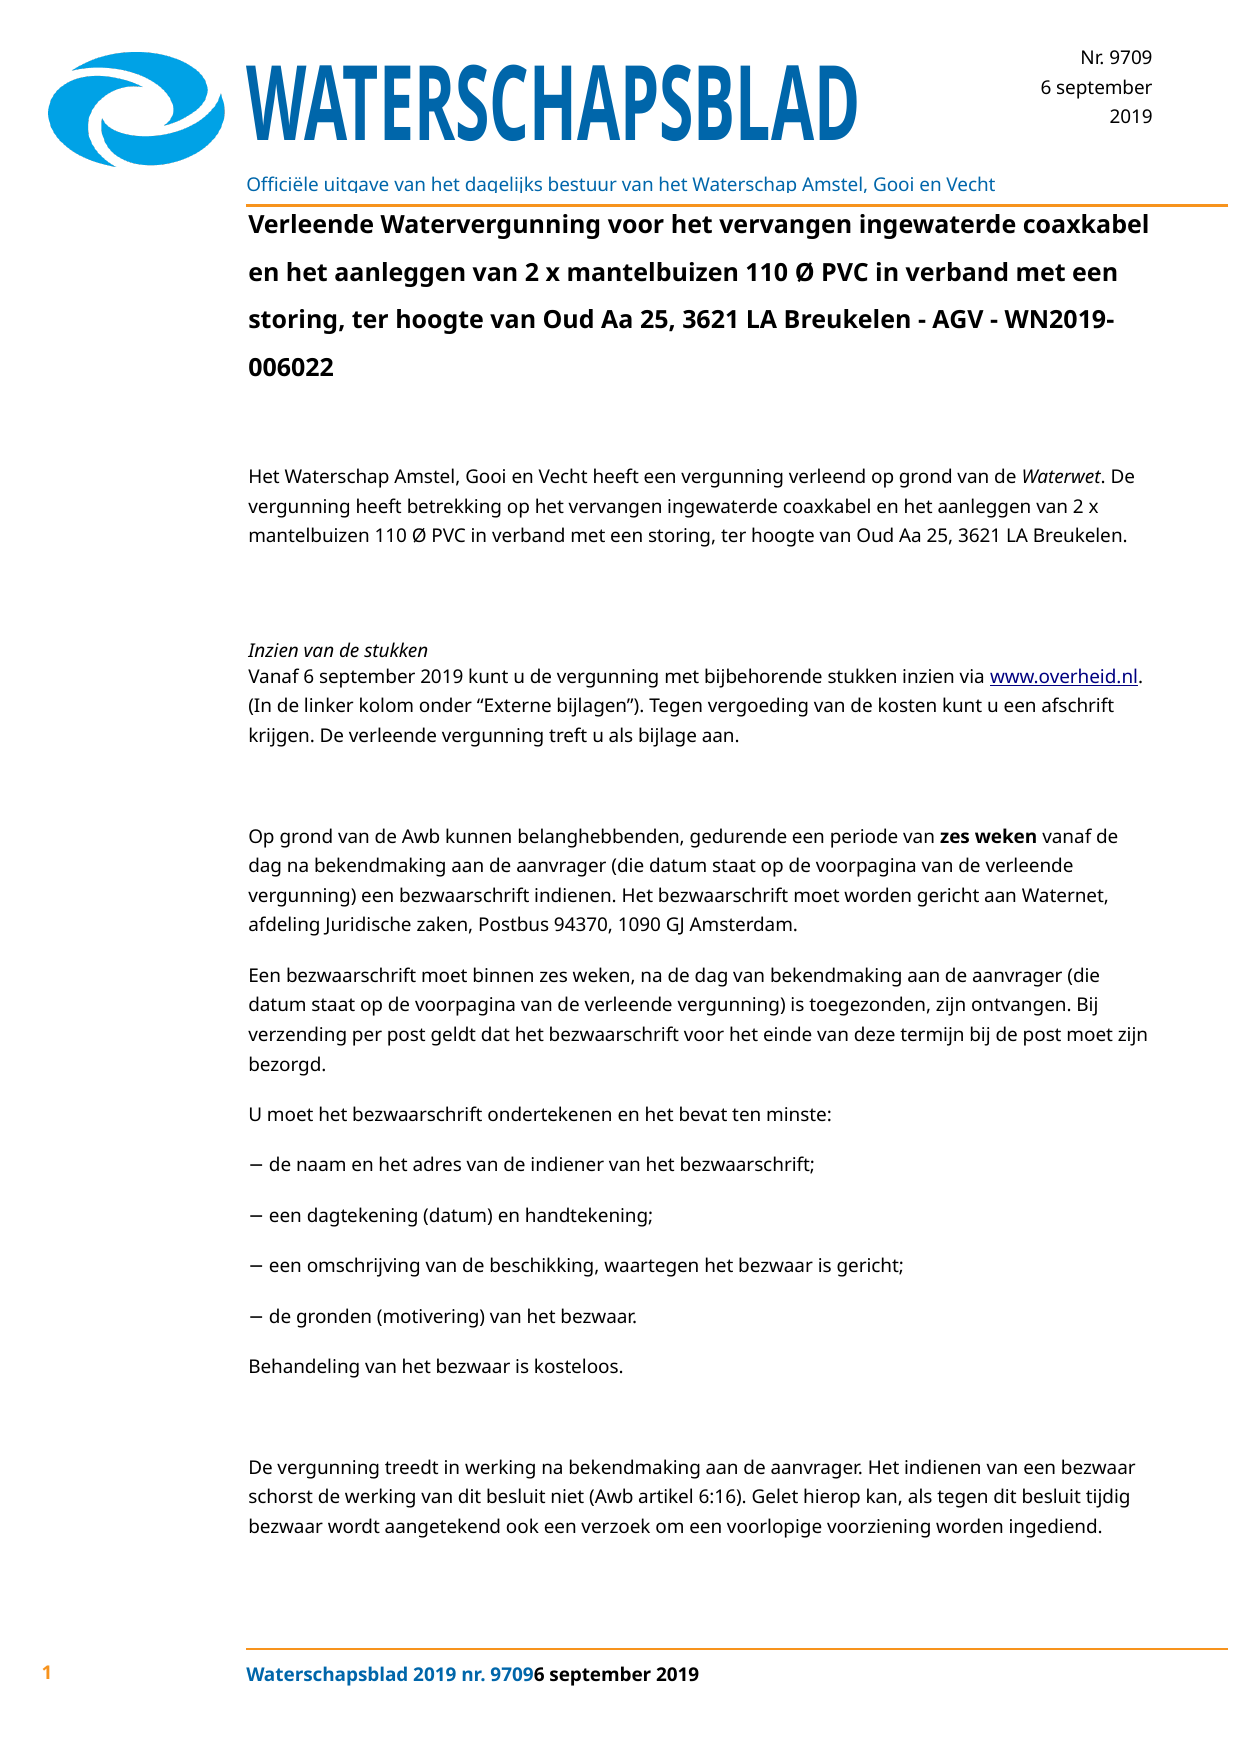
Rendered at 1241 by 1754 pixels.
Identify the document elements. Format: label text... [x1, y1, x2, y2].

text Vanaf 6 september 2019 kunt u de vergunning met bijbehorende stukken inzien via www.overheid.nl. (In de linker kolom onder “Externe bijlagen”). Tegen vergoeding van de kosten kunt u een afschrift krijgen. De verleende vergunning treft u als bijlage aan. [248, 663, 1152, 748]
text Het Waterschap Amstel, Gooi en Vecht heeft een vergunning verleend op grond van de Waterwet. De vergunning heeft betrekking op het vervangen ingewaterde coaxkabel en het aanleggen van 2 x mantelbuizen 110 Ø PVC in verband met een storing, ter hoogte van Oud Aa 25, 3621 LA Breukelen. [248, 463, 1152, 548]
picture [41, 47, 231, 172]
text U moet het bezwaarschrift ondertekenen en het bevat ten minste: [248, 1101, 1152, 1127]
text − de gronden (motivering) van het bezwaar. [248, 1303, 1152, 1328]
text − een omschrijving van de beschikking, waartegen het bezwaar is gericht; [248, 1252, 1152, 1278]
text − de naam en het adres van de indiener van het bezwaarschrift; [248, 1152, 1152, 1177]
text De vergunning treedt in werking na bekendmaking aan de aanvrager. Het indienen van een bezwaar schorst de werking van dit besluit niet (Awb artikel 6:16). Gelet hierop kan, als tegen dit besluit tijdig bezwaar wordt aangetekend ook een verzoek om een voorlopige voorziening worden ingediend. [248, 1454, 1152, 1539]
text Op grond van de Awb kunnen belanghebbenden, gedurende een periode van zes weken vanaf de dag na bekendmaking aan de aanvrager (die datum staat op de voorpagina van de verleende vergunning) een bezwaarschrift indienen. Het bezwaarschrift moet worden gericht aan Waternet, afdeling Juridische zaken, Postbus 94370, 1090 GJ Amsterdam. [248, 823, 1152, 937]
text Inzien van de stukken [248, 637, 1152, 663]
text Een bezwaarschrift moet binnen zes weken, na de dag van bekendmaking aan de aanvrager (die datum staat op de voorpagina van de verleende vergunning) is toegezonden, zijn ontvangen. Bij verzending per post geldt dat het bezwaarschrift voor het einde van deze termijn bij de post moet zijn bezorgd. [248, 962, 1152, 1076]
text Verleende Watervergunning voor het vervangen ingewaterde coaxkabel en het aanleggen van 2 x mantelbuizen 110 Ø PVC in verband met een storing, ter hoogte van Oud Aa 25, 3621 LA Breukelen - AGV - WN2019-006022 [248, 207, 1152, 384]
text − een dagtekening (datum) en handtekening; [248, 1202, 1152, 1228]
text Behandeling van het bezwaar is kosteloos. [248, 1353, 1152, 1379]
